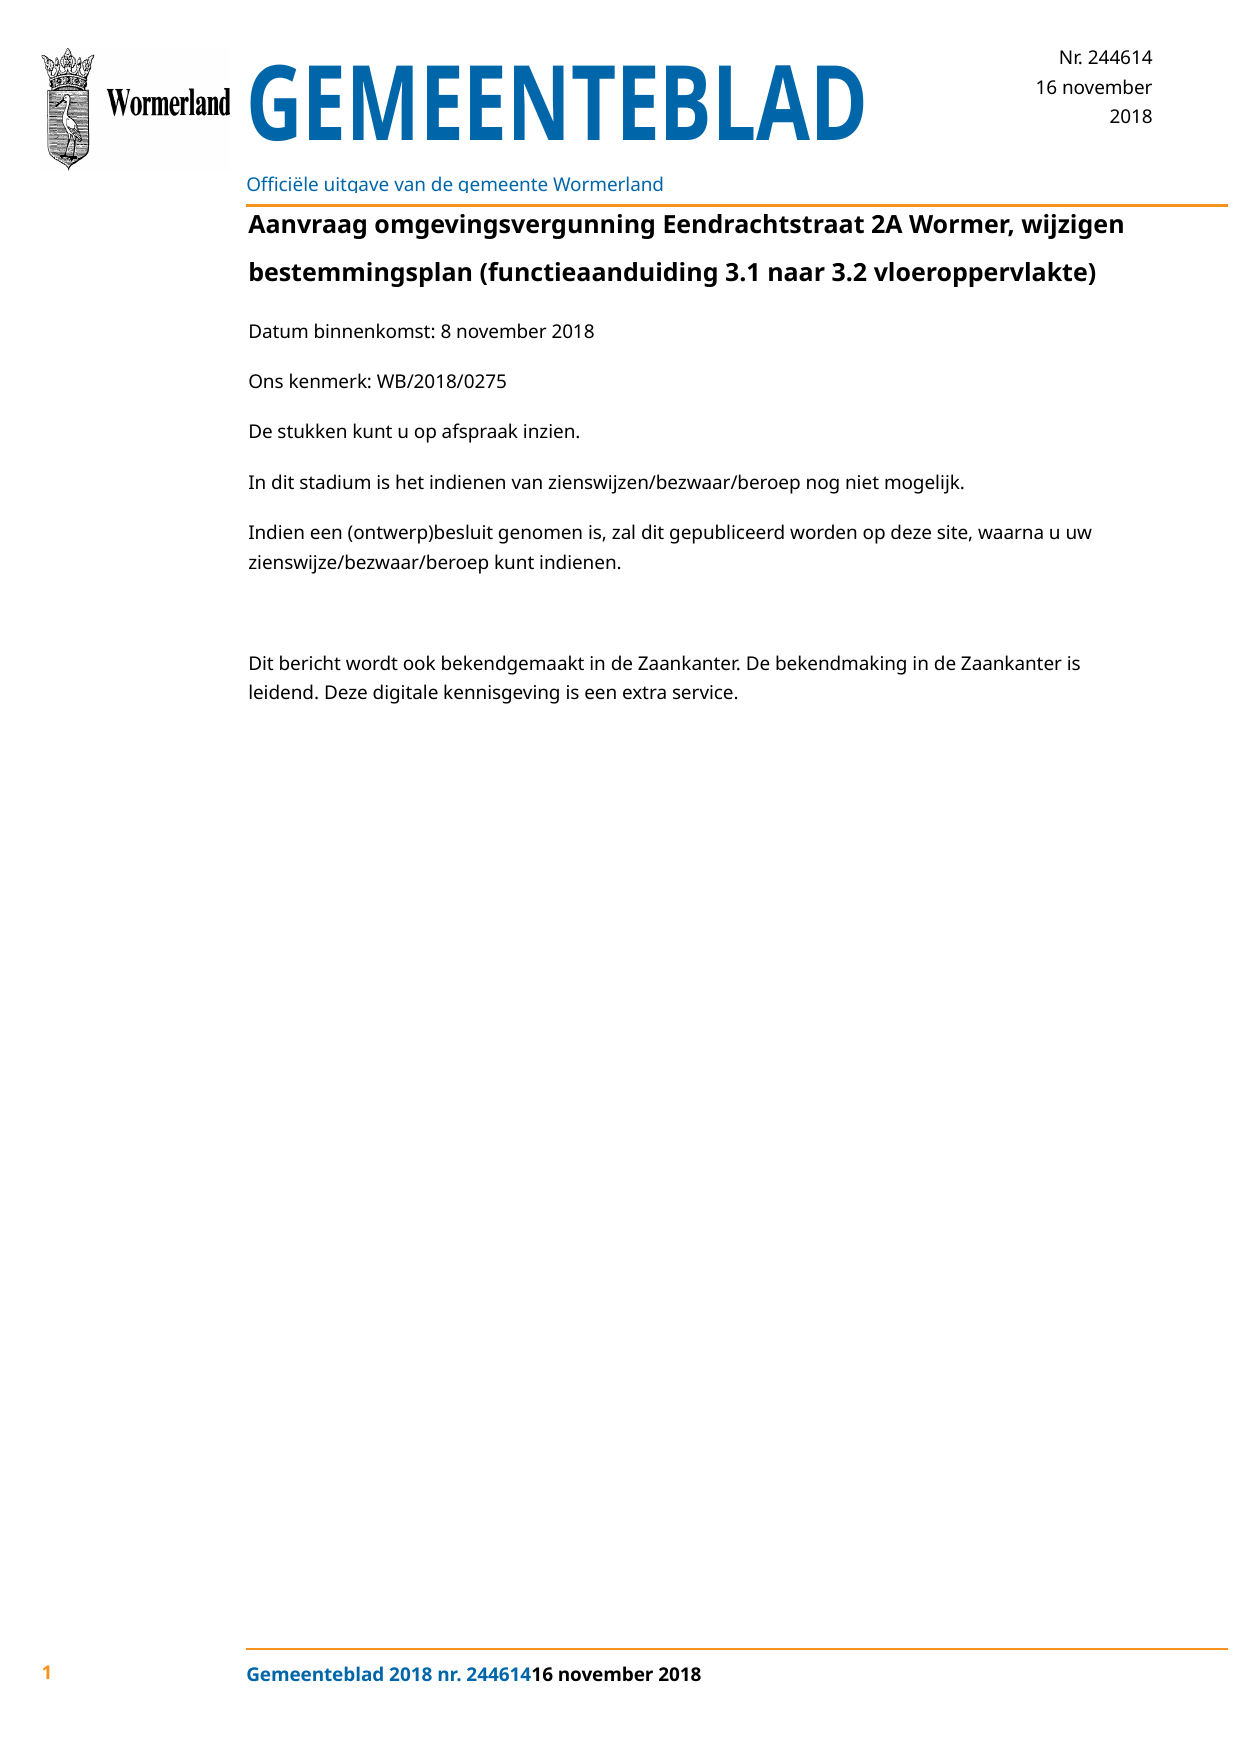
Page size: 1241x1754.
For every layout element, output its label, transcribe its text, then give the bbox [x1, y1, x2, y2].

text In dit stadium is het indienen van zienswijzen/bezwaar/beroep nog niet mogelijk. [248, 469, 1152, 495]
text Ons kenmerk: WB/2018/0275 [248, 368, 1152, 394]
text Indien een (ontwerp)besluit genomen is, zal dit gepubliceerd worden op deze site, waarna u uw zienswijze/bezwaar/beroep kunt indienen. [248, 519, 1152, 575]
text De stukken kunt u op afspraak inzien. [248, 419, 1152, 444]
text Datum binnenkomst: 8 november 2018 [248, 318, 1152, 344]
text Aanvraag omgevingsvergunning Eendrachtstraat 2A Wormer, wijzigen bestemmingsplan (functieaanduiding 3.1 naar 3.2 vloeroppervlakte) [248, 207, 1152, 288]
picture [41, 47, 231, 172]
text Dit bericht wordt ook bekendgemaakt in de Zaankanter. De bekendmaking in de Zaankanter is leidend. Deze digitale kennisgeving is een extra service. [248, 650, 1152, 705]
